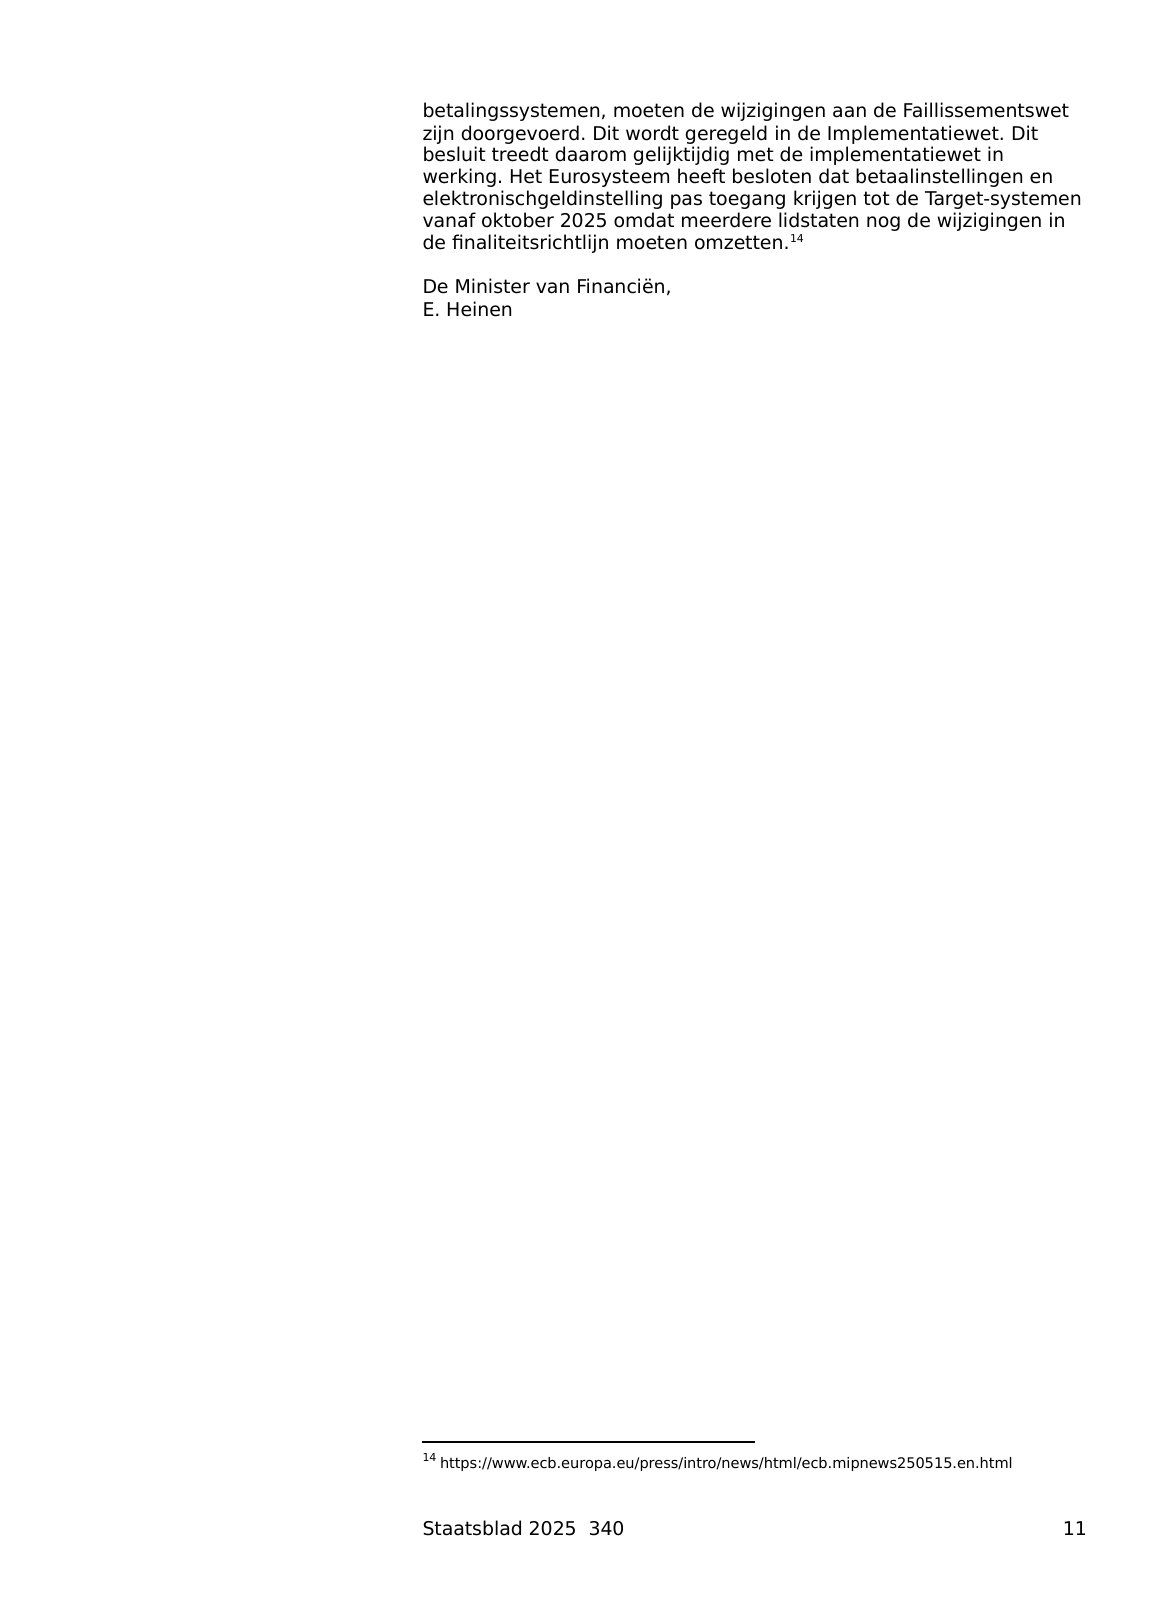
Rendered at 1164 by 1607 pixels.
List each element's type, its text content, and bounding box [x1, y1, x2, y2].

text De Minister van Financiën, E. Heinen [422, 276, 1087, 320]
text betalingssystemen, moeten de wijzigingen aan de Faillissementswet zijn doorgevoerd. Dit wordt geregeld in de Implementatiewet. Dit besluit treedt daarom gelijktijdig met de implementatiewet in werking. Het Eurosysteem heeft besloten dat betaalinstellingen en elektronischgeldinstelling pas toegang krijgen tot de Target-systemen vanaf oktober 2025 omdat meerdere lidstaten nog de wijzigingen in de finaliteitsrichtlijn moeten omzetten. [422, 100, 1087, 254]
text https://www.ecb.europa.eu/press/intro/news/html/ecb.mipnews250515.en.html [422, 1451, 1087, 1473]
